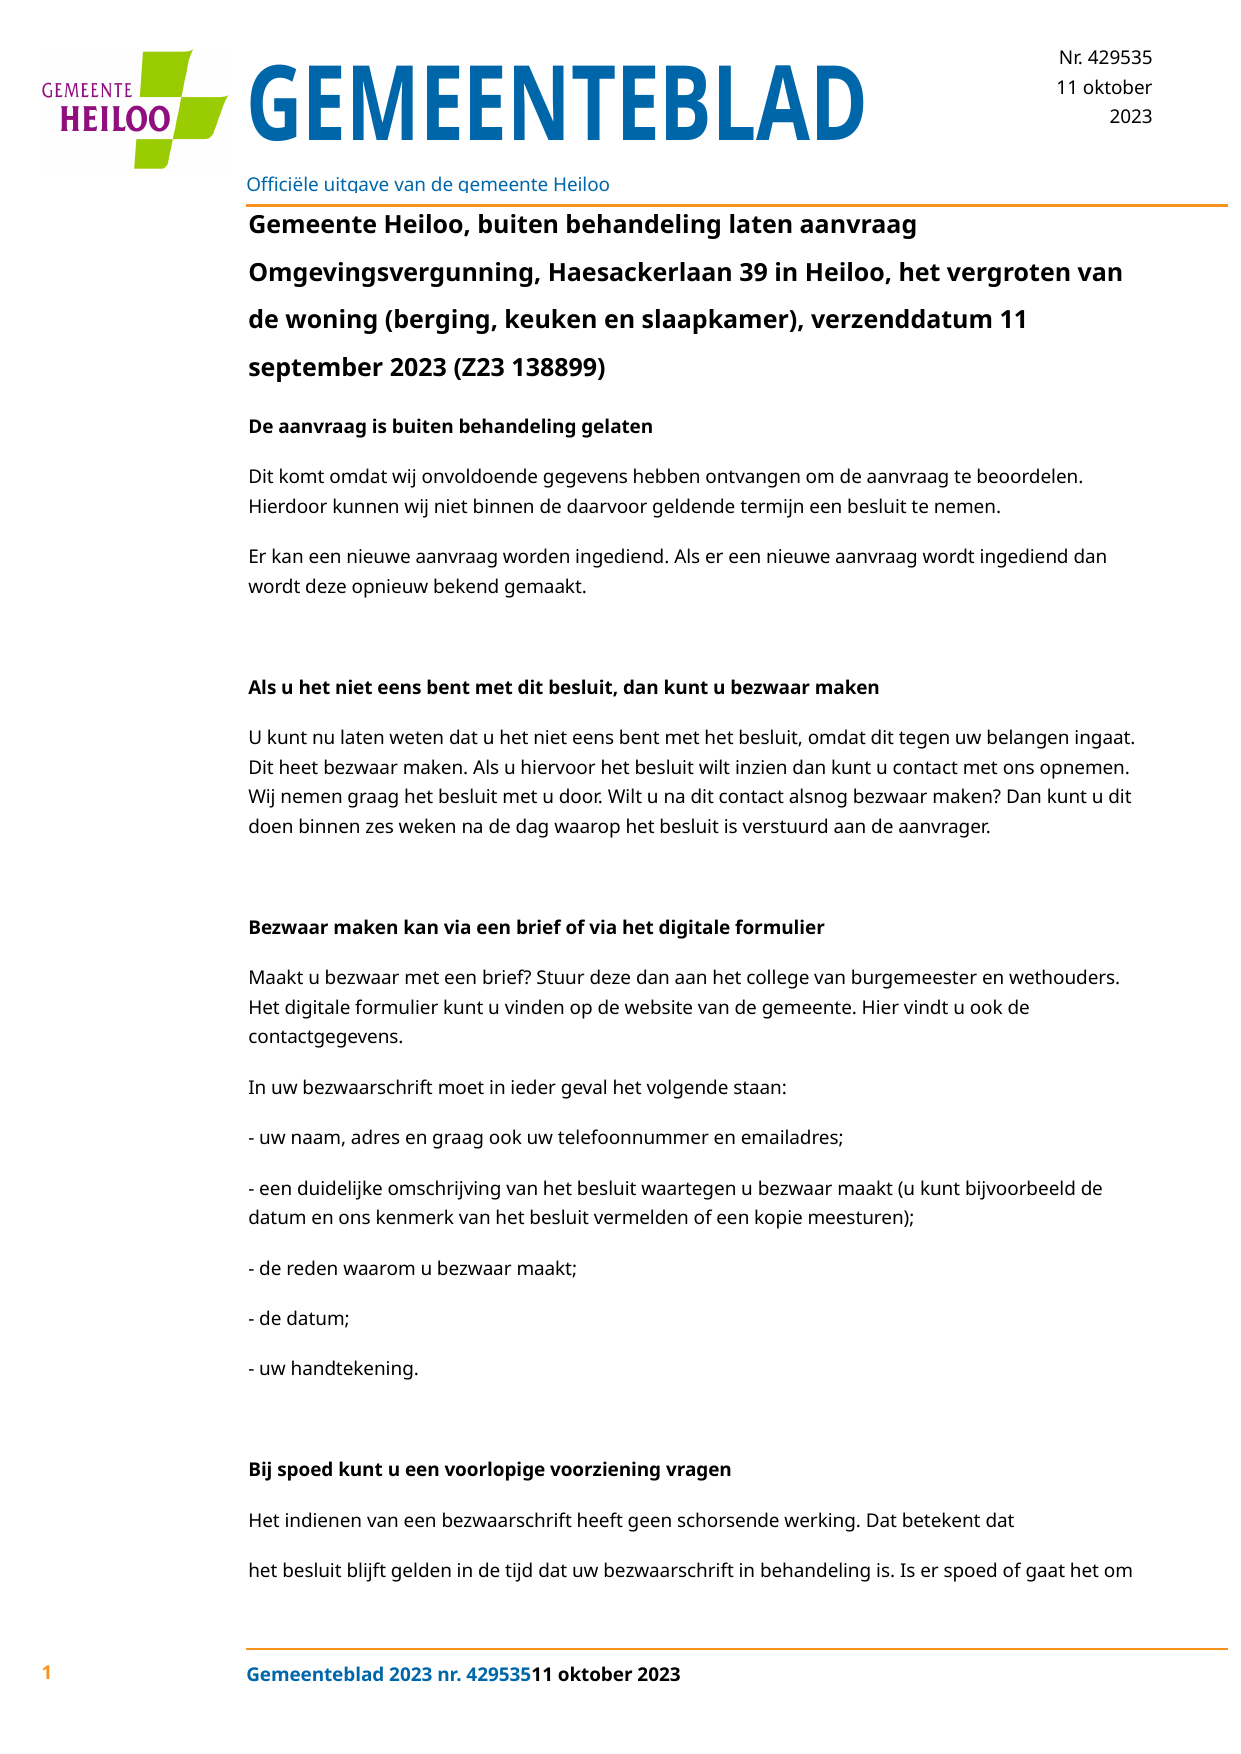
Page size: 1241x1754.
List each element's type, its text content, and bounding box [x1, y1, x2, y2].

text - uw naam, adres en graag ook uw telefoonnummer en emailadres; [248, 1124, 1152, 1150]
text Bezwaar maken kan via een brief of via het digitale formulier [248, 914, 1152, 940]
text - de reden waarom u bezwaar maakt; [248, 1255, 1152, 1281]
text Het indienen van een bezwaarschrift heeft geen schorsende werking. Dat betekent dat [248, 1507, 1152, 1533]
text het besluit blijft gelden in de tijd dat uw bezwaarschrift in behandeling is. Is er spoed of gaat het om [248, 1557, 1152, 1583]
text - de datum; [248, 1305, 1152, 1331]
picture [41, 47, 231, 172]
text Als u het niet eens bent met dit besluit, dan kunt u bezwaar maken [248, 674, 1152, 700]
text - een duidelijke omschrijving van het besluit waartegen u bezwaar maakt (u kunt bijvoorbeeld de datum en ons kenmerk van het besluit vermelden of een kopie meesturen); [248, 1175, 1152, 1230]
text U kunt nu laten weten dat u het niet eens bent met het besluit, omdat dit tegen uw belangen ingaat. Dit heet bezwaar maken. Als u hiervoor het besluit wilt inzien dan kunt u contact met ons opnemen. Wij nemen graag het besluit met u door. Wilt u na dit contact alsnog bezwaar maken? Dan kunt u dit doen binnen zes weken na de dag waarop het besluit is verstuurd aan de aanvrager. [248, 724, 1152, 839]
text De aanvraag is buiten behandeling gelaten [248, 413, 1152, 439]
text Bij spoed kunt u een voorlopige voorziening vragen [248, 1456, 1152, 1482]
text In uw bezwaarschrift moet in ieder geval het volgende staan: [248, 1074, 1152, 1100]
text Maakt u bezwaar met een brief? Stuur deze dan aan het college van burgemeester en wethouders. Het digitale formulier kunt u vinden op de website van de gemeente. Hier vindt u ook de contactgegevens. [248, 964, 1152, 1049]
text Gemeente Heiloo, buiten behandeling laten aanvraag Omgevingsvergunning, Haesackerlaan 39 in Heiloo, het vergroten van de woning (berging, keuken en slaapkamer), verzenddatum 11 september 2023 (Z23 138899) [248, 207, 1152, 384]
text Dit komt omdat wij onvoldoende gegevens hebben ontvangen om de aanvraag te beoordelen. Hierdoor kunnen wij niet binnen de daarvoor geldende termijn een besluit te nemen. [248, 463, 1152, 519]
text - uw handtekening. [248, 1356, 1152, 1381]
text Er kan een nieuwe aanvraag worden ingediend. Als er een nieuwe aanvraag wordt ingediend dan wordt deze opnieuw bekend gemaakt. [248, 543, 1152, 599]
